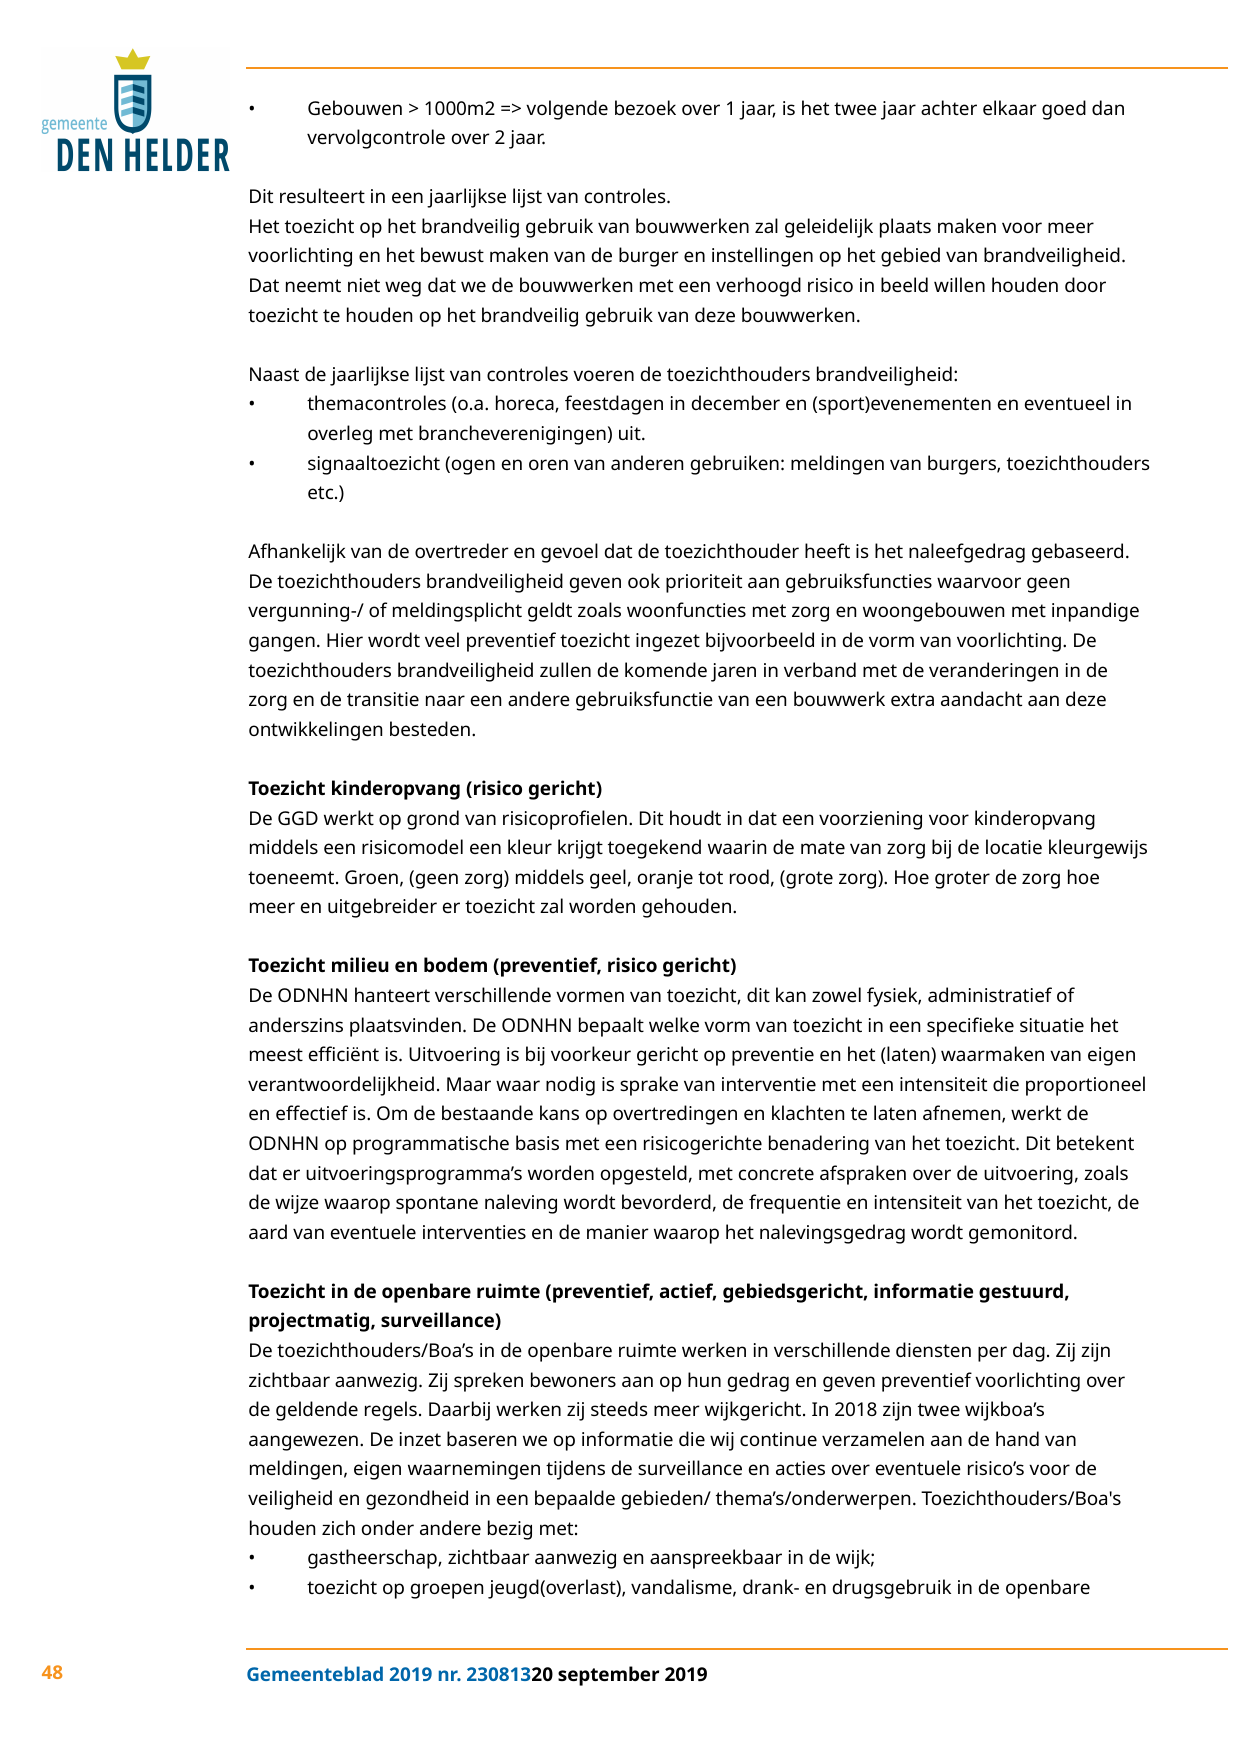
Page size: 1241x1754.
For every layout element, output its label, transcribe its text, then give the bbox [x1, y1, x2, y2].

text Het toezicht op het brandveilig gebruik van bouwwerken zal geleidelijk plaats maken voor meer voorlichting en het bewust maken van de burger en instellingen op het gebied van brandveiligheid. Dat neemt niet weg dat we de bouwwerken met een verhoogd risico in beeld willen houden door toezicht te houden op het brandveilig gebruik van deze bouwwerken. [248, 213, 1152, 328]
list toezicht op groepen jeugd(overlast), vandalisme, drank- en drugsgebruik in de openbare [248, 1574, 1152, 1600]
list themacontroles (o.a. horeca, feestdagen in december en (sport)evenementen en eventueel in overleg met brancheverenigingen) uit. [248, 391, 1152, 446]
picture [130, 157, 135, 172]
list Gebouwen > 1000m2 => volgende bezoek over 1 jaar, is het twee jaar achter elkaar goed dan vervolgcontrole over 2 jaar. [248, 95, 1152, 150]
text De toezichthouders/Boa’s in de openbare ruimte werken in verschillende diensten per dag. Zij zijn zichtbaar aanwezig. Zij spreken bewoners aan op hun gedrag en geven preventief voorlichting over de geldende regels. Daarbij werken zij steeds meer wijkgericht. In 2018 zijn twee wijkboa’s aangewezen. De inzet baseren we op informatie die wij continue verzamelen aan de hand van meldingen, eigen waarnemingen tijdens de surveillance en acties over eventuele risico’s voor de veiligheid en gezondheid in een bepaalde gebieden/ thema’s/onderwerpen. Toezichthouders/Boa's houden zich onder andere bezig met: [248, 1337, 1152, 1541]
picture [100, 154, 106, 172]
picture [63, 144, 68, 165]
text De ODNHN hanteert verschillende vormen van toezicht, dit kan zowel fysiek, administratief of anderszins plaatsvinden. De ODNHN bepaalt welke vorm van toezicht in een specifieke situatie het meest efficiënt is. Uitvoering is bij voorkeur gericht op preventie en het (laten) waarmaken van eigen verantwoordelijkheid. Maar waar nodig is sprake van interventie met een intensiteit die proportioneel en effectief is. Om de bestaande kans op overtredingen en klachten te laten afnemen, werkt de ODNHN op programmatische basis met een risicogerichte benadering van het toezicht. Dit betekent dat er uitvoeringsprogramma’s worden opgesteld, met concrete afspraken over de uitvoering, zoals de wijze waarop spontane naleving wordt bevorderd, de frequentie en intensiteit van het toezicht, de aard van eventuele interventies en de manier waarop het nalevingsgedrag wordt gemonitord. [248, 982, 1152, 1245]
text Toezicht milieu en bodem (preventief, risico gericht) [248, 953, 1152, 978]
text De GGD werkt op grond van risicoprofielen. Dit houdt in dat een voorziening voor kinderopvang middels een risicomodel een kleur krijgt toegekend waarin de mate van zorg bij de locatie kleurgewijs toeneemt. Groen, (geen zorg) middels geel, oranje tot rood, (grote zorg). Hoe groter de zorg hoe meer en uitgebreider er toezicht zal worden gehouden. [248, 805, 1152, 919]
text Naast de jaarlijkse lijst van controles voeren de toezichthouders brandveiligheid: [248, 361, 1152, 387]
list gastheerschap, zichtbaar aanwezig en aanspreekbaar in de wijk; [248, 1544, 1152, 1570]
text Toezicht kinderopvang (risico gericht) [248, 775, 1152, 801]
text Afhankelijk van de overtreder en gevoel dat de toezichthouder heeft is het naleefgedrag gebaseerd. De toezichthouders brandveiligheid geven ook prioriteit aan gebruiksfuncties waarvoor geen vergunning-/ of meldingsplicht geldt zoals woonfuncties met zorg en woongebouwen met inpandige gangen. Hier wordt veel preventief toezicht ingezet bijvoorbeeld in de vorm van voorlichting. De toezichthouders brandveiligheid zullen de komende jaren in verband met de veranderingen in de zorg en de transitie naar een andere gebruiksfunctie van een bouwwerk extra aandacht aan deze ontwikkelingen besteden. [248, 538, 1152, 742]
picture [41, 47, 231, 172]
picture [220, 160, 224, 172]
text Dit resulteert in een jaarlijkse lijst van controles. [248, 183, 1152, 209]
text Toezicht in de openbare ruimte (preventief, actief, gebiedsgericht, informatie gestuurd, projectmatig, surveillance) [248, 1278, 1152, 1333]
picture [182, 144, 187, 165]
list signaaltoezicht (ogen en oren van anderen gebruiken: meldingen van burgers, toezichthouders etc.) [248, 450, 1152, 505]
